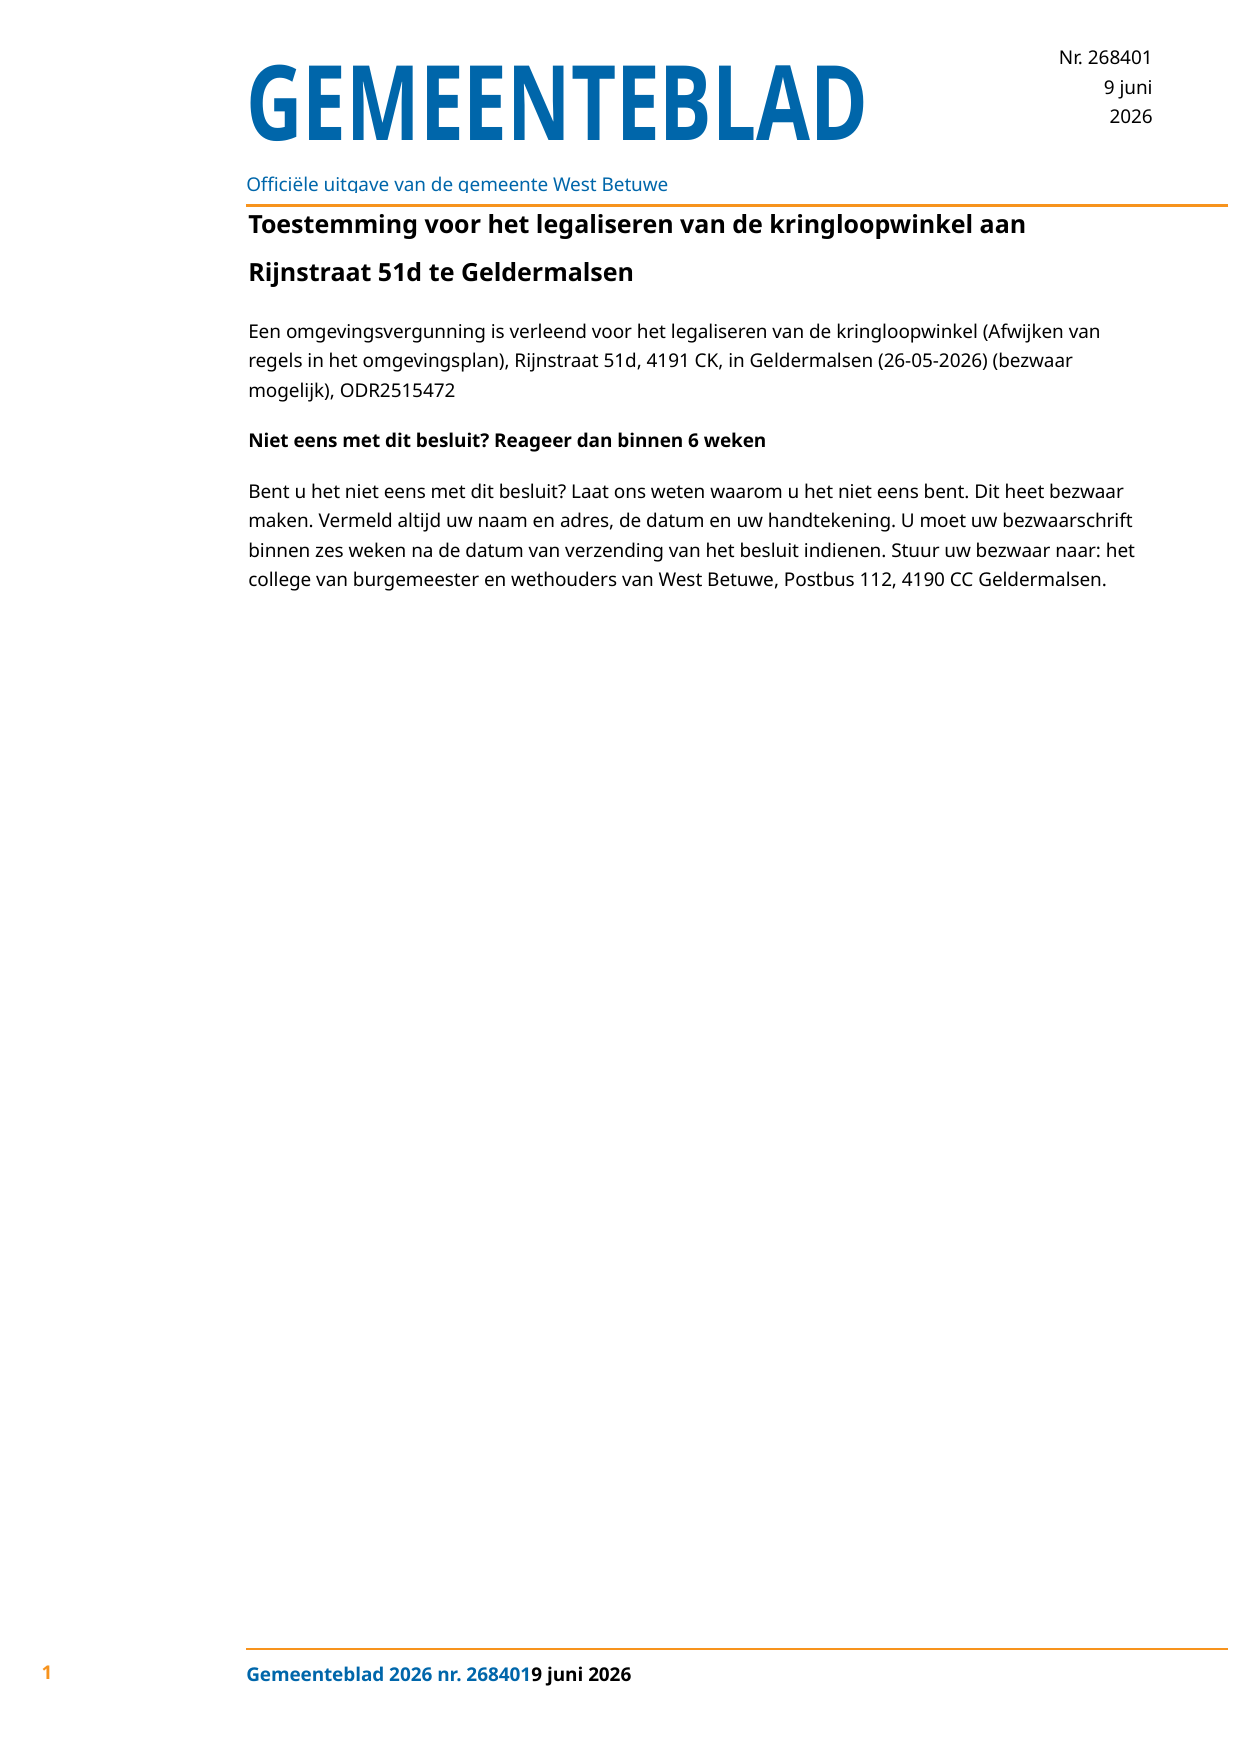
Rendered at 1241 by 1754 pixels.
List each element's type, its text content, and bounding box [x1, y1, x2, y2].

text Niet eens met dit besluit? Reageer dan binnen 6 weken [248, 427, 1152, 453]
text Een omgevingsvergunning is verleend voor het legaliseren van de kringloopwinkel (Afwijken van regels in het omgevingsplan), Rijnstraat 51d, 4191 CK, in Geldermalsen (26-05-2026) (bezwaar mogelijk), ODR2515472 [248, 318, 1152, 403]
text Toestemming voor het legaliseren van de kringloopwinkel aan Rijnstraat 51d te Geldermalsen [248, 207, 1152, 288]
text Bent u het niet eens met dit besluit? Laat ons weten waarom u het niet eens bent. Dit heet bezwaar maken. Vermeld altijd uw naam en adres, de datum en uw handtekening. U moet uw bezwaarschrift binnen zes weken na de datum van verzending van het besluit indienen. Stuur uw bezwaar naar: het college van burgemeester en wethouders van West Betuwe, Postbus 112, 4190 CC Geldermalsen. [248, 478, 1152, 592]
picture [41, 47, 231, 172]
